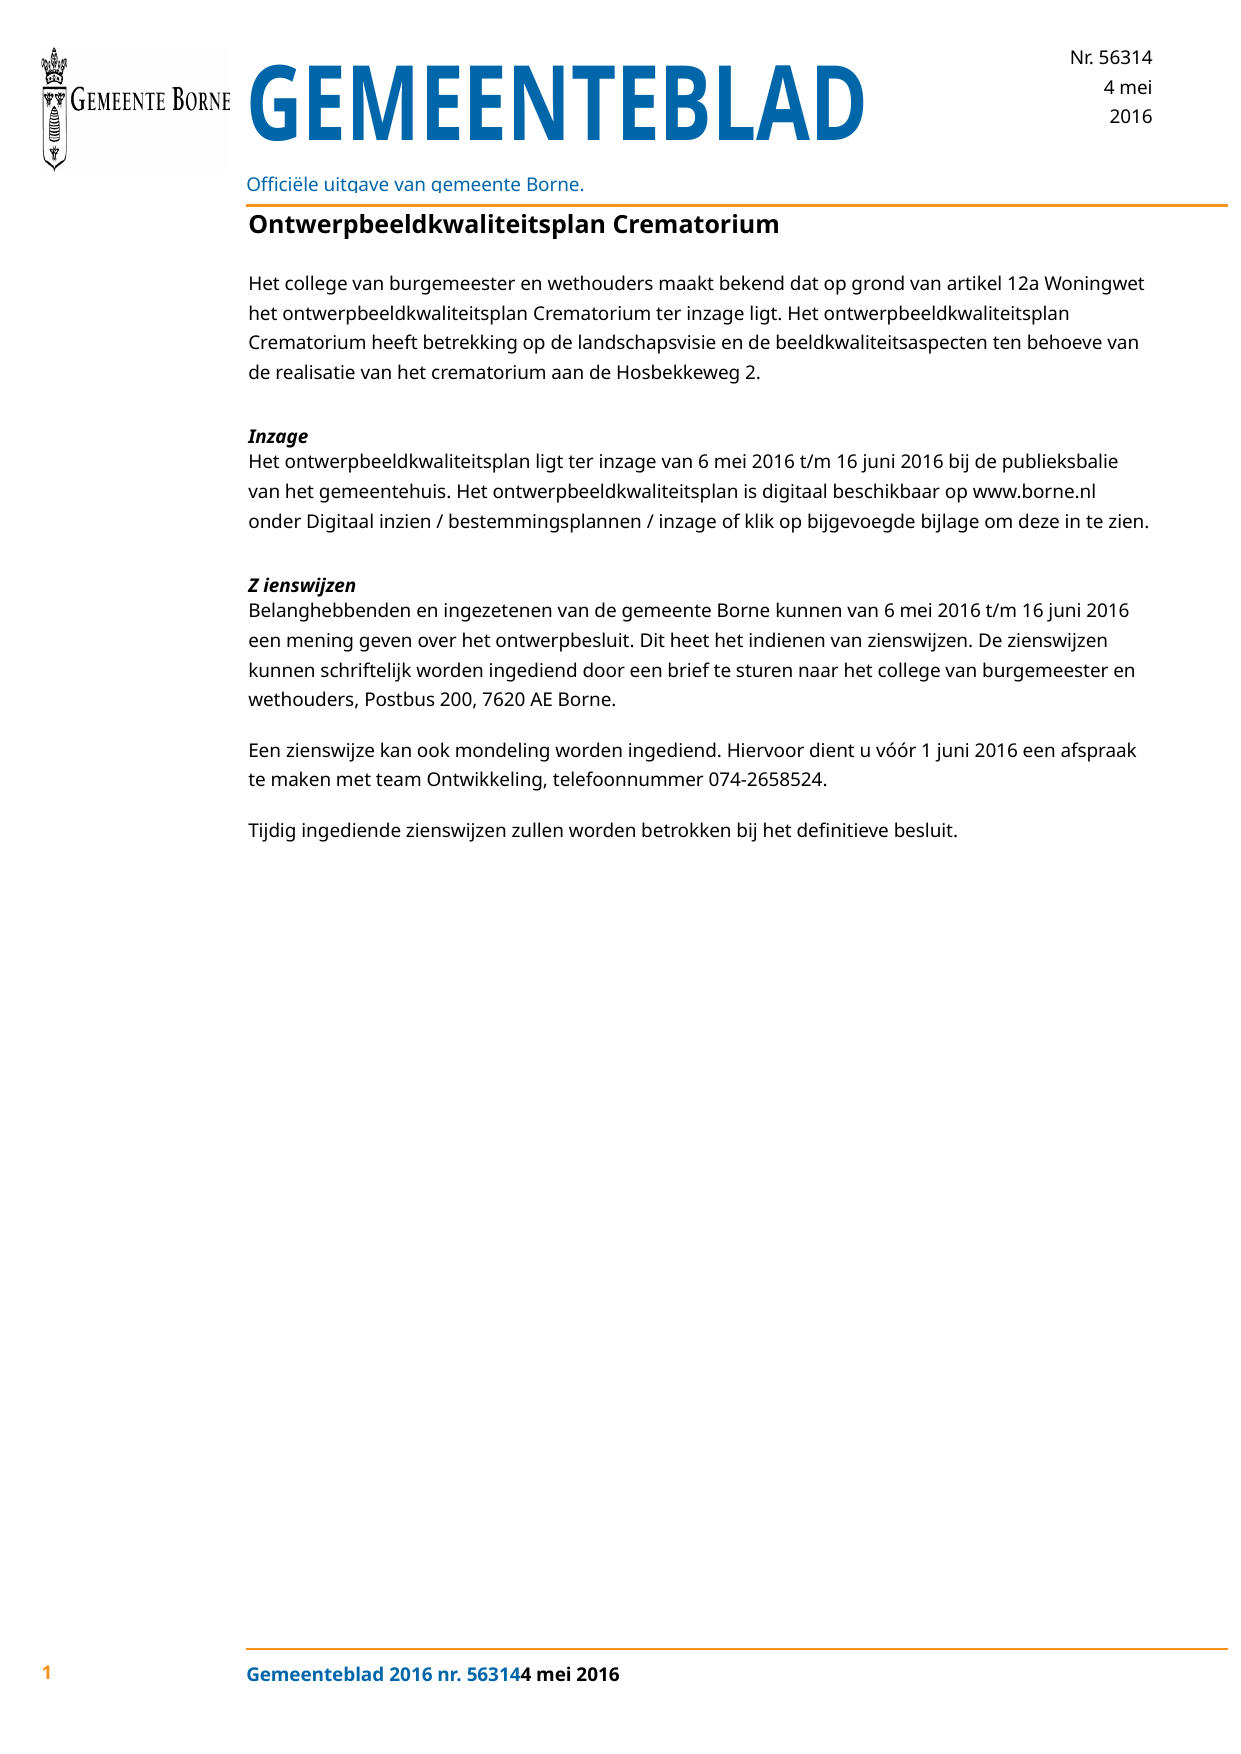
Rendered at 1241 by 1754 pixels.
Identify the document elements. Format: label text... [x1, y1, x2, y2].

text Ontwerpbeeldkwaliteitsplan Crematorium [248, 207, 1152, 241]
picture [41, 47, 231, 172]
text Tijdig ingediende zienswijzen zullen worden betrokken bij het definitieve besluit. [248, 817, 1152, 842]
text Een zienswijze kan ook mondeling worden ingediend. Hiervoor dient u vóór 1 juni 2016 een afspraak te maken met team Ontwikkeling, telefoonnummer 074-2658524. [248, 737, 1152, 792]
text Inzage [248, 423, 1152, 449]
text Belanghebbenden en ingezetenen van de gemeente Borne kunnen van 6 mei 2016 t/m 16 juni 2016 een mening geven over het ontwerpbesluit. Dit heet het indienen van zienswijzen. De zienswijzen kunnen schriftelijk worden ingediend door een brief te sturen naar het college van burgemeester en wethouders, Postbus 200, 7620 AE Borne. [248, 598, 1152, 712]
text Z ienswijzen [248, 572, 1152, 598]
text Het college van burgemeester en wethouders maakt bekend dat op grond van artikel 12a Woningwet het ontwerpbeeldkwaliteitsplan Crematorium ter inzage ligt. Het ontwerpbeeldkwaliteitsplan Crematorium heeft betrekking op de landschapsvisie en de beeldkwaliteitsaspecten ten behoeve van de realisatie van het crematorium aan de Hosbekkeweg 2. [248, 270, 1152, 385]
text Het ontwerpbeeldkwaliteitsplan ligt ter inzage van 6 mei 2016 t/m 16 juni 2016 bij de publieksbalie van het gemeentehuis. Het ontwerpbeeldkwaliteitsplan is digitaal beschikbaar op www.borne.nl onder Digitaal inzien / bestemmingsplannen / inzage of klik op bijgevoegde bijlage om deze in te zien. [248, 449, 1152, 534]
